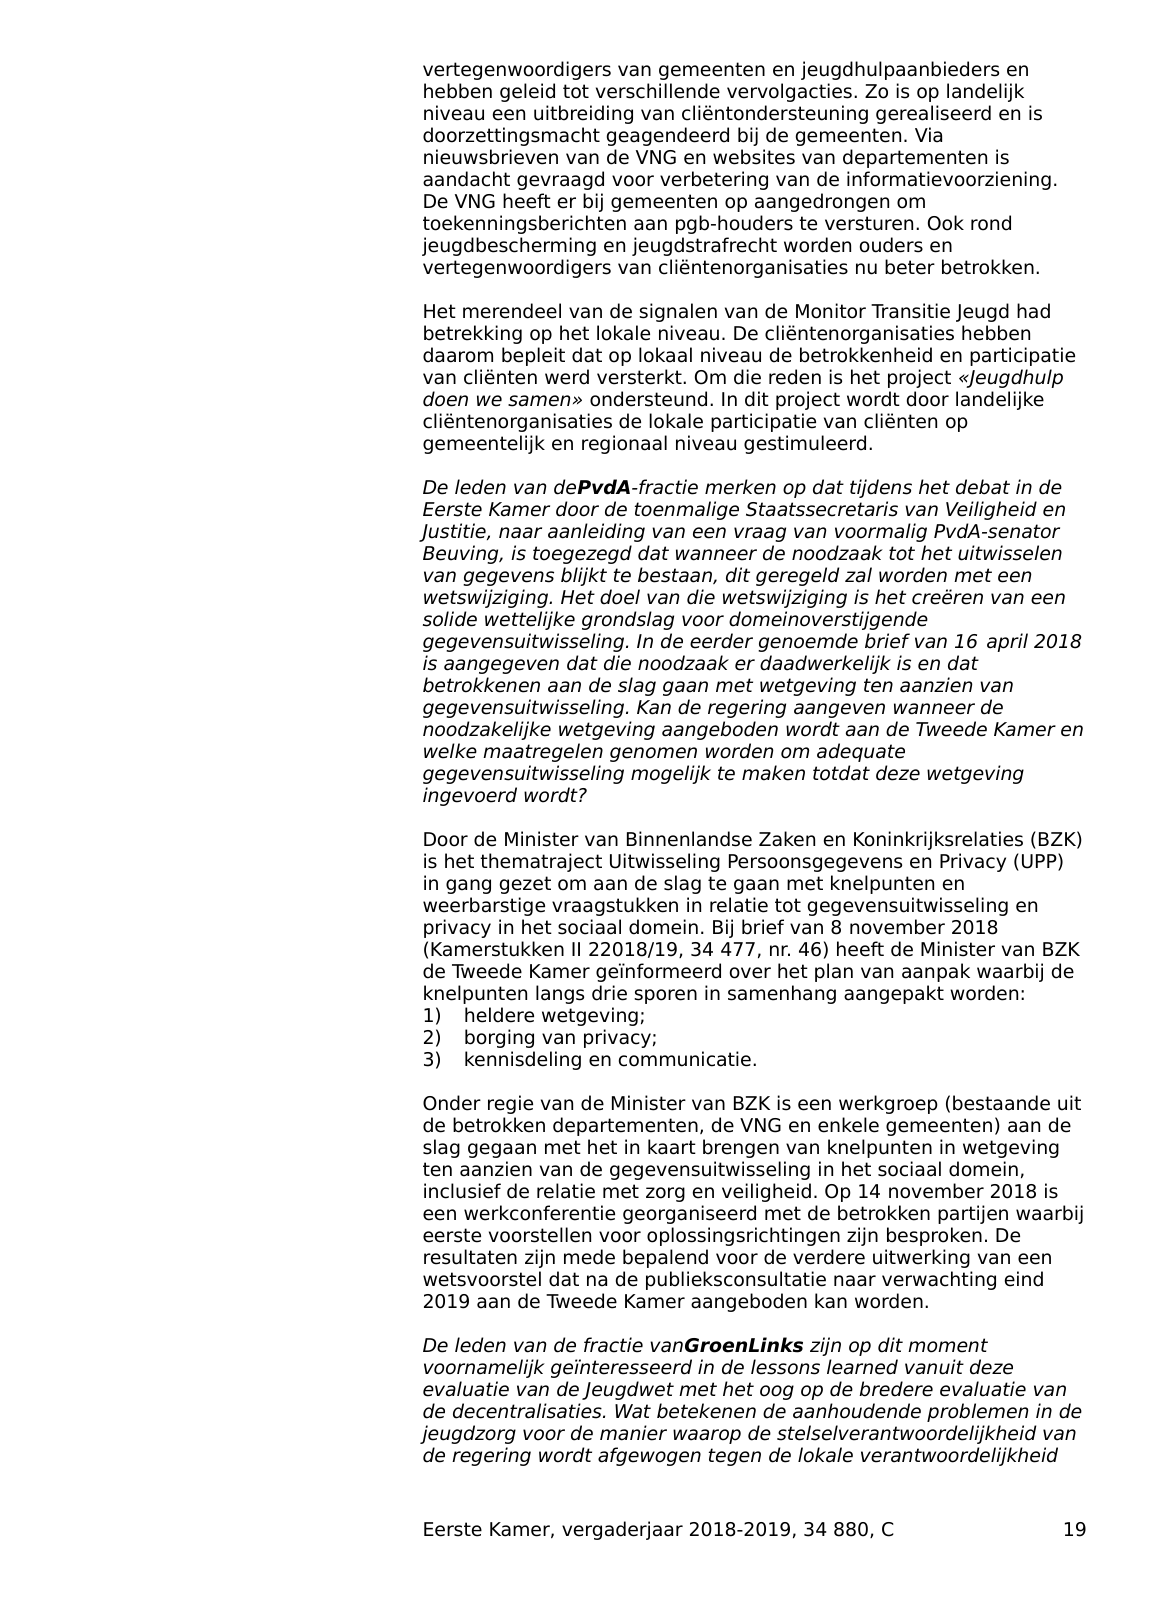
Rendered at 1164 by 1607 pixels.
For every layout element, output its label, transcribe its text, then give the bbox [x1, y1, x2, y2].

text De leden van de fractie vanGroenLinks zijn op dit moment voornamelijk geïnteresseerd in de lessons learned vanuit deze evaluatie van de Jeugdwet met het oog op de bredere evaluatie van de decentralisaties. Wat betekenen de aanhoudende problemen in de jeugdzorg voor de manier waarop de stelselverantwoordelijkheid van de regering wordt afgewogen tegen de lokale verantwoordelijkheid [422, 1335, 1087, 1467]
text vertegenwoordigers van gemeenten en jeugdhulpaanbieders en hebben geleid tot verschillende vervolgacties. Zo is op landelijk niveau een uitbreiding van cliëntondersteuning gerealiseerd en is doorzettingsmacht geagendeerd bij de gemeenten. Via nieuwsbrieven van de VNG en websites van departementen is aandacht gevraagd voor verbetering van de informatievoorziening. De VNG heeft er bij gemeenten op aangedrongen om toekenningsberichten aan pgb-houders te versturen. Ook rond jeugdbescherming en jeugdstrafrecht worden ouders en vertegenwoordigers van cliëntenorganisaties nu beter betrokken. [422, 59, 1087, 279]
text 2) borging van privacy; [422, 1027, 1087, 1049]
text 3) kennisdeling en communicatie. [422, 1049, 1087, 1071]
text Het merendeel van de signalen van de Monitor Transitie Jeugd had betrekking op het lokale niveau. De cliëntenorganisaties hebben daarom bepleit dat op lokaal niveau de betrokkenheid en participatie van cliënten werd versterkt. Om die reden is het project «Jeugdhulp doen we samen» ondersteund. In dit project wordt door landelijke cliëntenorganisaties de lokale participatie van cliënten op gemeentelijk en regionaal niveau gestimuleerd. [422, 301, 1087, 455]
text Onder regie van de Minister van BZK is een werkgroep (bestaande uit de betrokken departementen, de VNG en enkele gemeenten) aan de slag gegaan met het in kaart brengen van knelpunten in wetgeving ten aanzien van de gegevensuitwisseling in het sociaal domein, inclusief de relatie met zorg en veiligheid. Op 14 november 2018 is een werkconferentie georganiseerd met de betrokken partijen waarbij eerste voorstellen voor oplossingsrichtingen zijn besproken. De resultaten zijn mede bepalend voor de verdere uitwerking van een wetsvoorstel dat na de publieksconsultatie naar verwachting eind 2019 aan de Tweede Kamer aangeboden kan worden. [422, 1093, 1087, 1313]
text Door de Minister van Binnenlandse Zaken en Koninkrijksrelaties (BZK) is het thematraject Uitwisseling Persoonsgegevens en Privacy (UPP) in gang gezet om aan de slag te gaan met knelpunten en weerbarstige vraagstukken in relatie tot gegevensuitwisseling en privacy in het sociaal domein. Bij brief van 8 november 2018 (Kamerstukken II 22018/19, 34 477, nr. 46) heeft de Minister van BZK de Tweede Kamer geïnformeerd over het plan van aanpak waarbij de knelpunten langs drie sporen in samenhang aangepakt worden: [422, 829, 1087, 1005]
text 1) heldere wetgeving; [422, 1005, 1087, 1027]
text De leden van dePvdA-fractie merken op dat tijdens het debat in de Eerste Kamer door de toenmalige Staatssecretaris van Veiligheid en Justitie, naar aanleiding van een vraag van voormalig PvdA-senator Beuving, is toegezegd dat wanneer de noodzaak tot het uitwisselen van gegevens blijkt te bestaan, dit geregeld zal worden met een wetswijziging. Het doel van die wetswijziging is het creëren van een solide wettelijke grondslag voor domeinoverstijgende gegevensuitwisseling. In de eerder genoemde brief van 16 april 2018 is aangegeven dat die noodzaak er daadwerkelijk is en dat betrokkenen aan de slag gaan met wetgeving ten aanzien van gegevensuitwisseling. Kan de regering aangeven wanneer de noodzakelijke wetgeving aangeboden wordt aan de Tweede Kamer en welke maatregelen genomen worden om adequate gegevensuitwisseling mogelijk te maken totdat deze wetgeving ingevoerd wordt? [422, 477, 1087, 807]
